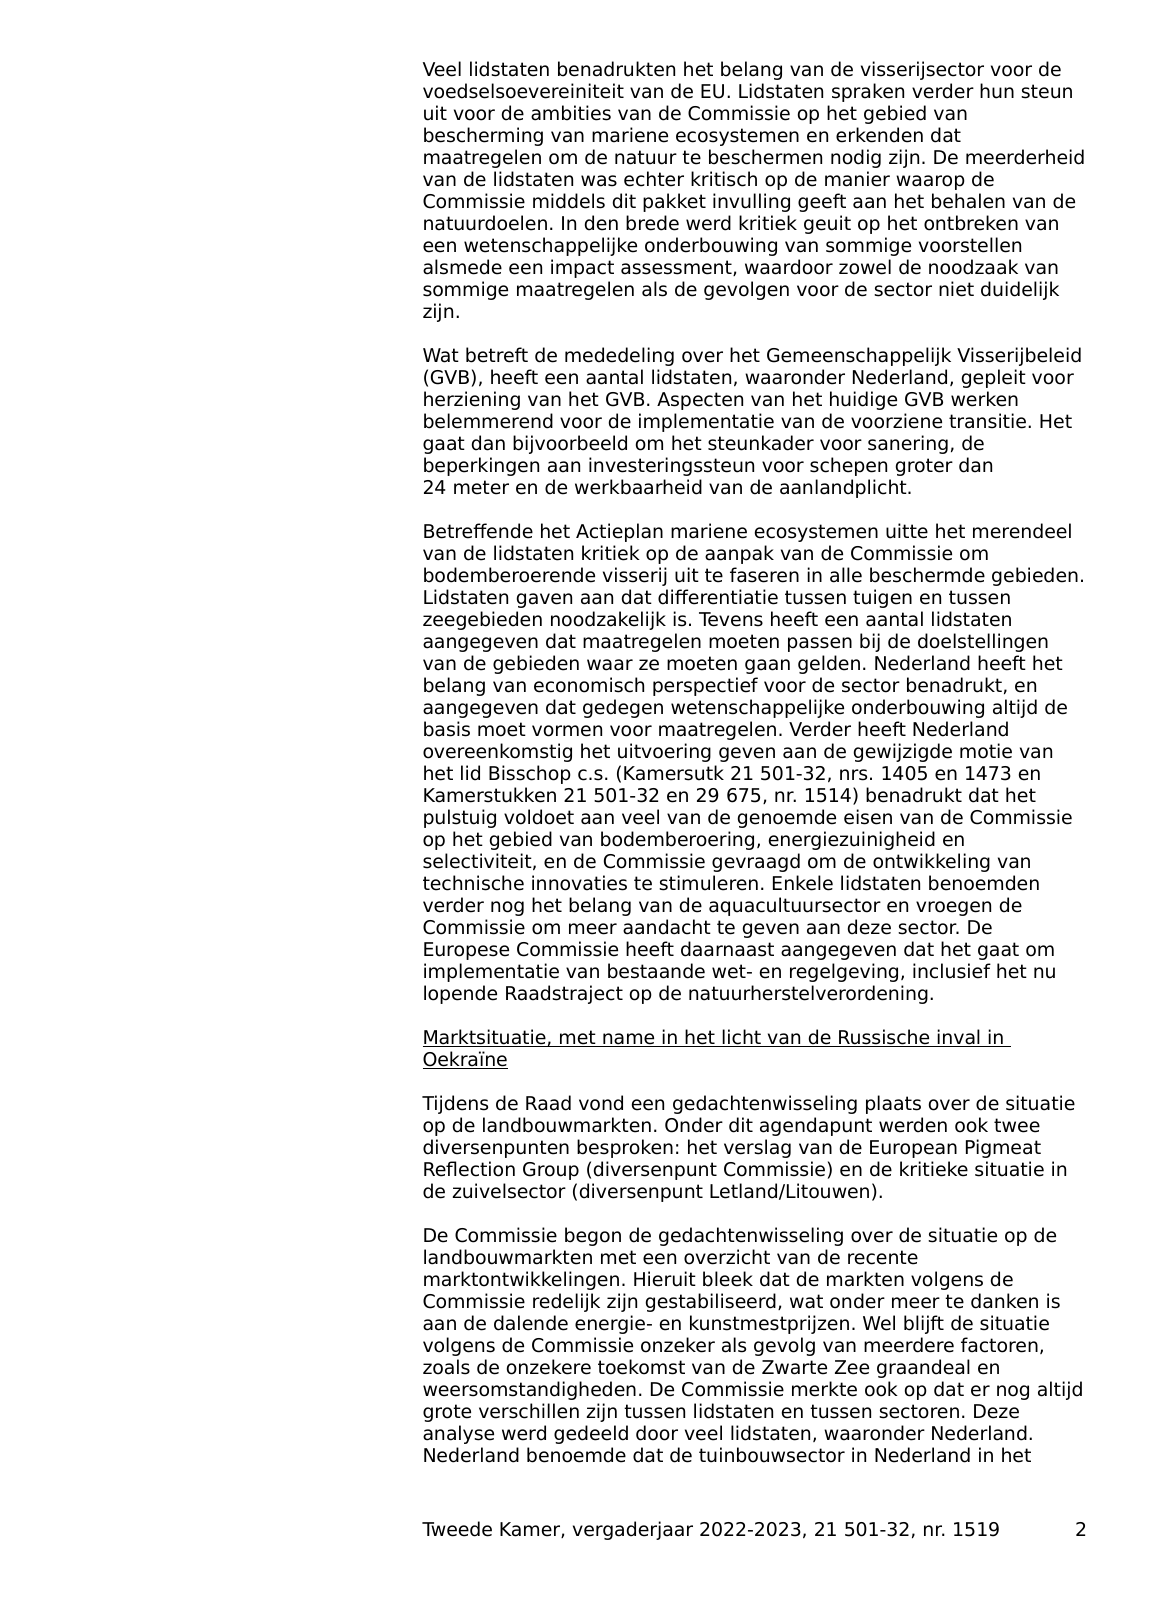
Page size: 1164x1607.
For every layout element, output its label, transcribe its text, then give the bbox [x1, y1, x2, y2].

text De Commissie begon de gedachtenwisseling over de situatie op de landbouwmarkten met een overzicht van de recente marktontwikkelingen. Hieruit bleek dat de markten volgens de Commissie redelijk zijn gestabiliseerd, wat onder meer te danken is aan de dalende energie- en kunstmestprijzen. Wel blijft de situatie volgens de Commissie onzeker als gevolg van meerdere factoren, zoals de onzekere toekomst van de Zwarte Zee graandeal en weersomstandigheden. De Commissie merkte ook op dat er nog altijd grote verschillen zijn tussen lidstaten en tussen sectoren. Deze analyse werd gedeeld door veel lidstaten, waaronder Nederland. Nederland benoemde dat de tuinbouwsector in Nederland in het [422, 1225, 1087, 1467]
text Tijdens de Raad vond een gedachtenwisseling plaats over de situatie op de landbouwmarkten. Onder dit agendapunt werden ook twee diversenpunten besproken: het verslag van de European Pigmeat Reflection Group (diversenpunt Commissie) en de kritieke situatie in de zuivelsector (diversenpunt Letland/Litouwen). [422, 1093, 1087, 1203]
text Betreffende het Actieplan mariene ecosystemen uitte het merendeel van de lidstaten kritiek op de aanpak van de Commissie om bodemberoerende visserij uit te faseren in alle beschermde gebieden. Lidstaten gaven aan dat differentiatie tussen tuigen en tussen zeegebieden noodzakelijk is. Tevens heeft een aantal lidstaten aangegeven dat maatregelen moeten passen bij de doelstellingen van de gebieden waar ze moeten gaan gelden. Nederland heeft het belang van economisch perspectief voor de sector benadrukt, en aangegeven dat gedegen wetenschappelijke onderbouwing altijd de basis moet vormen voor maatregelen. Verder heeft Nederland overeenkomstig het uitvoering geven aan de gewijzigde motie van het lid Bisschop c.s. (Kamersutk 21 501-32, nrs. 1405 en 1473 en Kamerstukken 21 501-32 en 29 675, nr. 1514) benadrukt dat het pulstuig voldoet aan veel van de genoemde eisen van de Commissie op het gebied van bodemberoering, energiezuinigheid en selectiviteit, en de Commissie gevraagd om de ontwikkeling van technische innovaties te stimuleren. Enkele lidstaten benoemden verder nog het belang van de aquacultuursector en vroegen de Commissie om meer aandacht te geven aan deze sector. De Europese Commissie heeft daarnaast aangegeven dat het gaat om implementatie van bestaande wet- en regelgeving, inclusief het nu lopende Raadstraject op de natuurherstelverordening. [422, 521, 1087, 1004]
text Veel lidstaten benadrukten het belang van de visserijsector voor de voedselsoevereiniteit van de EU. Lidstaten spraken verder hun steun uit voor de ambities van de Commissie op het gebied van bescherming van mariene ecosystemen en erkenden dat maatregelen om de natuur te beschermen nodig zijn. De meerderheid van de lidstaten was echter kritisch op de manier waarop de Commissie middels dit pakket invulling geeft aan het behalen van de natuurdoelen. In den brede werd kritiek geuit op het ontbreken van een wetenschappelijke onderbouwing van sommige voorstellen alsmede een impact assessment, waardoor zowel de noodzaak van sommige maatregelen als de gevolgen voor de sector niet duidelijk zijn. [422, 59, 1087, 323]
subtitle Marktsituatie, met name in het licht van de Russische inval in Oekraïne [422, 1027, 1087, 1071]
text Wat betreft de mededeling over het Gemeenschappelijk Visserijbeleid (GVB), heeft een aantal lidstaten, waaronder Nederland, gepleit voor herziening van het GVB. Aspecten van het huidige GVB werken belemmerend voor de implementatie van de voorziene transitie. Het gaat dan bijvoorbeeld om het steunkader voor sanering, de beperkingen aan investeringssteun voor schepen groter dan 24 meter en de werkbaarheid van de aanlandplicht. [422, 345, 1087, 499]
